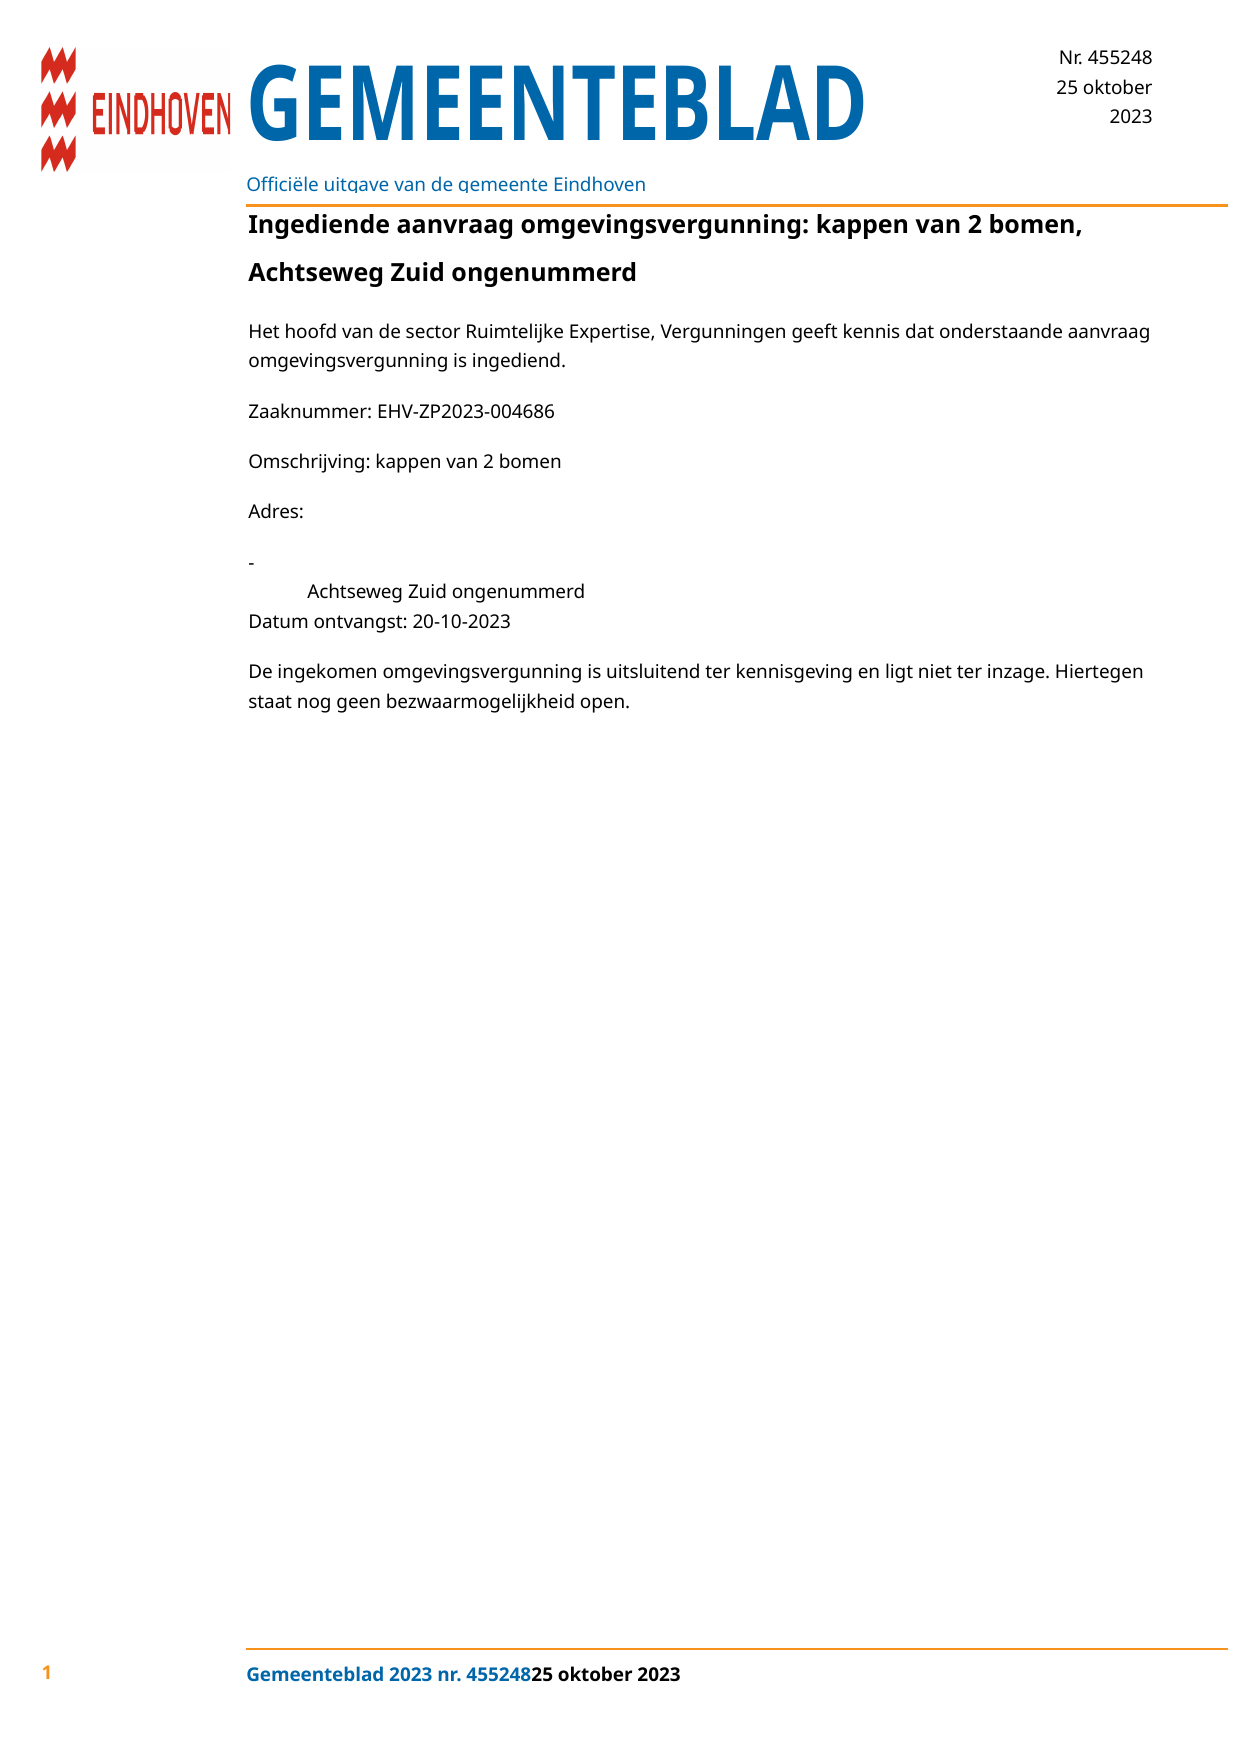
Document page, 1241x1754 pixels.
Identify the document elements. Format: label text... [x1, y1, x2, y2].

list Achtseweg Zuid ongenummerd [248, 579, 1152, 604]
text De ingekomen omgevingsvergunning is uitsluitend ter kennisgeving en ligt niet ter inzage. Hiertegen staat nog geen bezwaarmogelijkheid open. [248, 659, 1152, 714]
text Omschrijving: kappen van 2 bomen [248, 448, 1152, 474]
picture [41, 47, 231, 172]
text Adres: [248, 499, 1152, 524]
text Zaaknummer: EHV-ZP2023-004686 [248, 398, 1152, 424]
text Datum ontvangst: 20-10-2023 [248, 608, 1152, 634]
text Het hoofd van de sector Ruimtelijke Expertise, Vergunningen geeft kennis dat onderstaande aanvraag omgevingsvergunning is ingediend. [248, 318, 1152, 373]
text Ingediende aanvraag omgevingsvergunning: kappen van 2 bomen, Achtseweg Zuid ongenummerd [248, 207, 1152, 288]
